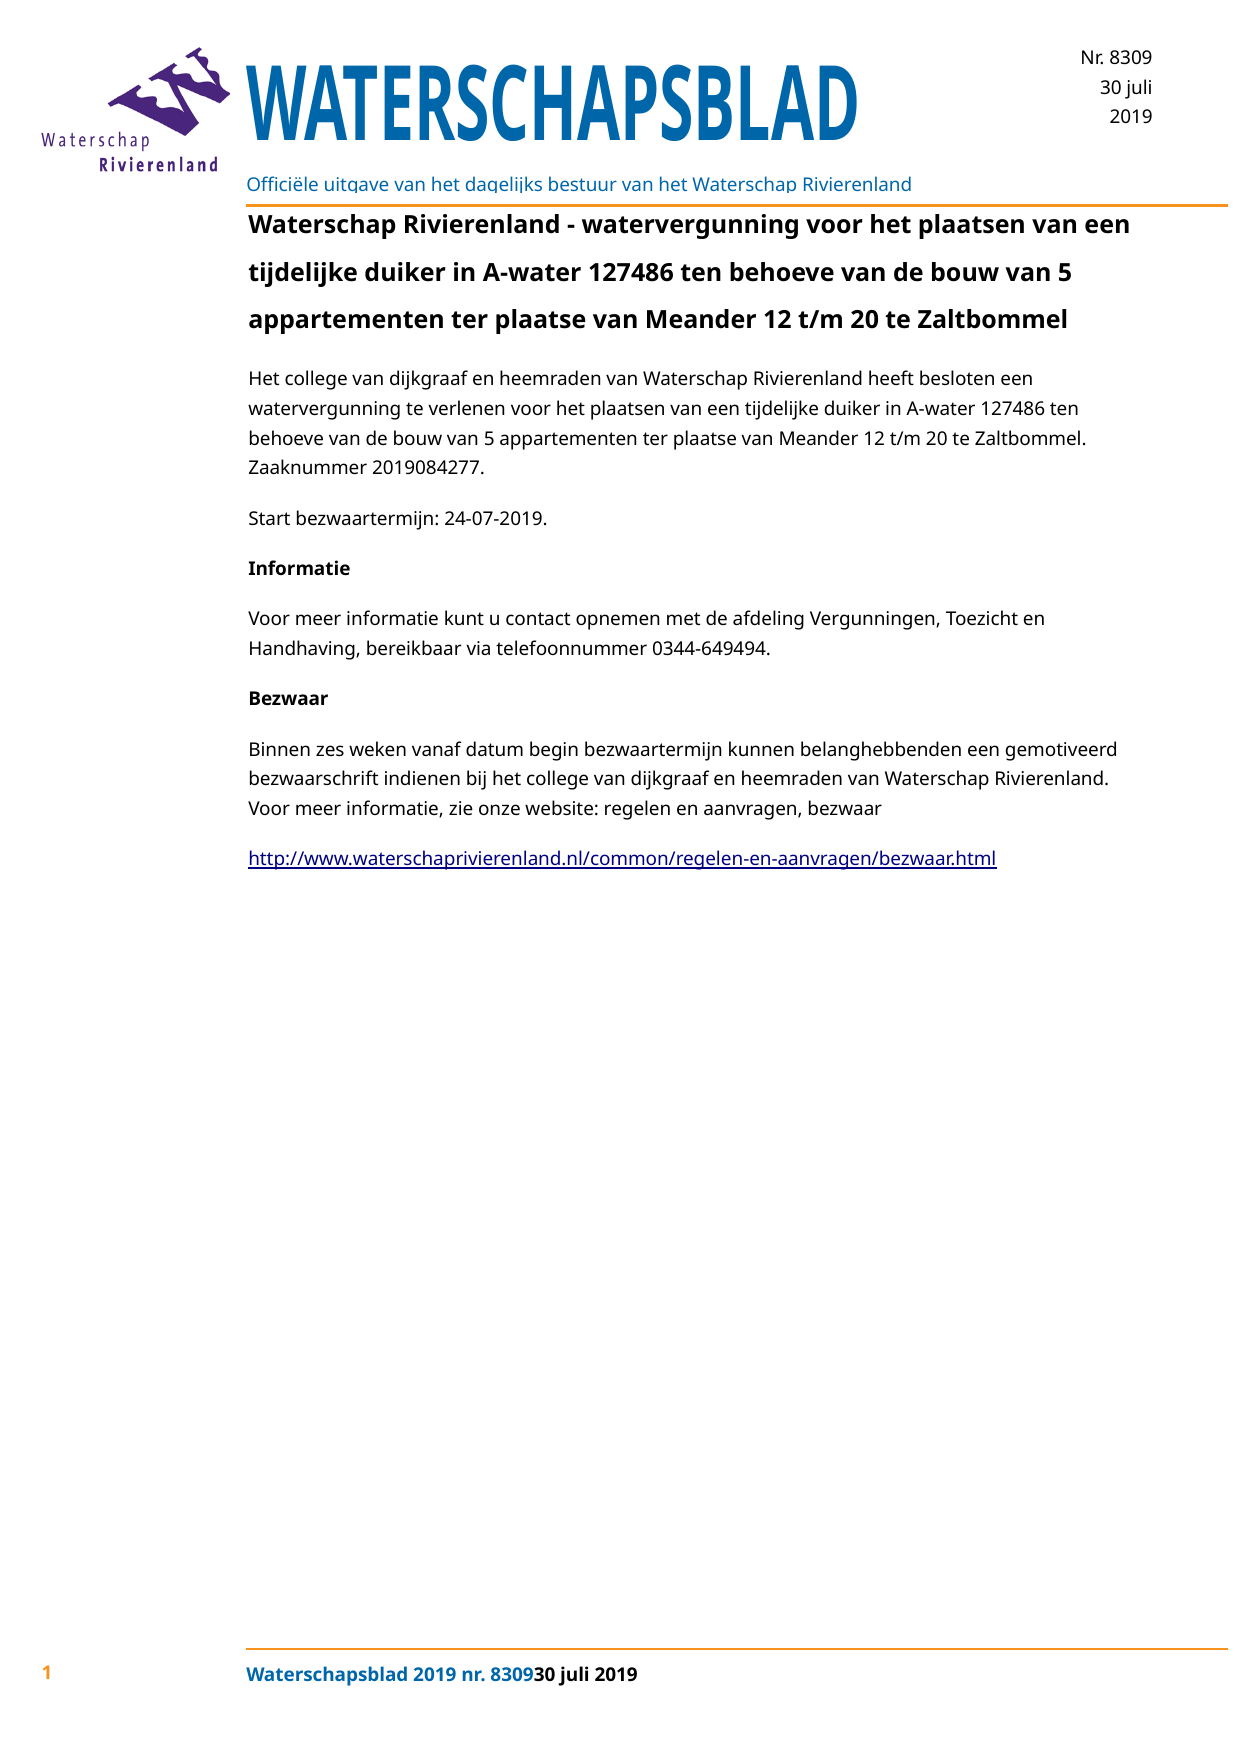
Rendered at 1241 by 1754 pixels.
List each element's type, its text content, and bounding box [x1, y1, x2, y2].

text Voor meer informatie kunt u contact opnemen met de afdeling Vergunningen, Toezicht en Handhaving, bereikbaar via telefoonnummer 0344-649494. [248, 606, 1152, 661]
picture [41, 47, 231, 172]
text Waterschap Rivierenland - watervergunning voor het plaatsen van een tijdelijke duiker in A-water 127486 ten behoeve van de bouw van 5 appartementen ter plaatse van Meander 12 t/m 20 te Zaltbommel [248, 207, 1152, 336]
text Het college van dijkgraaf en heemraden van Waterschap Rivierenland heeft besloten een watervergunning te verlenen voor het plaatsen van een tijdelijke duiker in A-water 127486 ten behoeve van de bouw van 5 appartementen ter plaatse van Meander 12 t/m 20 te Zaltbommel. Zaaknummer 2019084277. [248, 366, 1152, 480]
text http://www.waterschaprivierenland.nl/common/regelen-en-aanvragen/bezwaar.html [248, 846, 1152, 871]
text Informatie [248, 555, 1152, 581]
text Start bezwaartermijn: 24-07-2019. [248, 505, 1152, 530]
text Binnen zes weken vanaf datum begin bezwaartermijn kunnen belanghebbenden een gemotiveerd bezwaarschrift indienen bij het college van dijkgraaf en heemraden van Waterschap Rivierenland. Voor meer informatie, zie onze website: regelen en aanvragen, bezwaar [248, 736, 1152, 821]
text Bezwaar [248, 686, 1152, 711]
